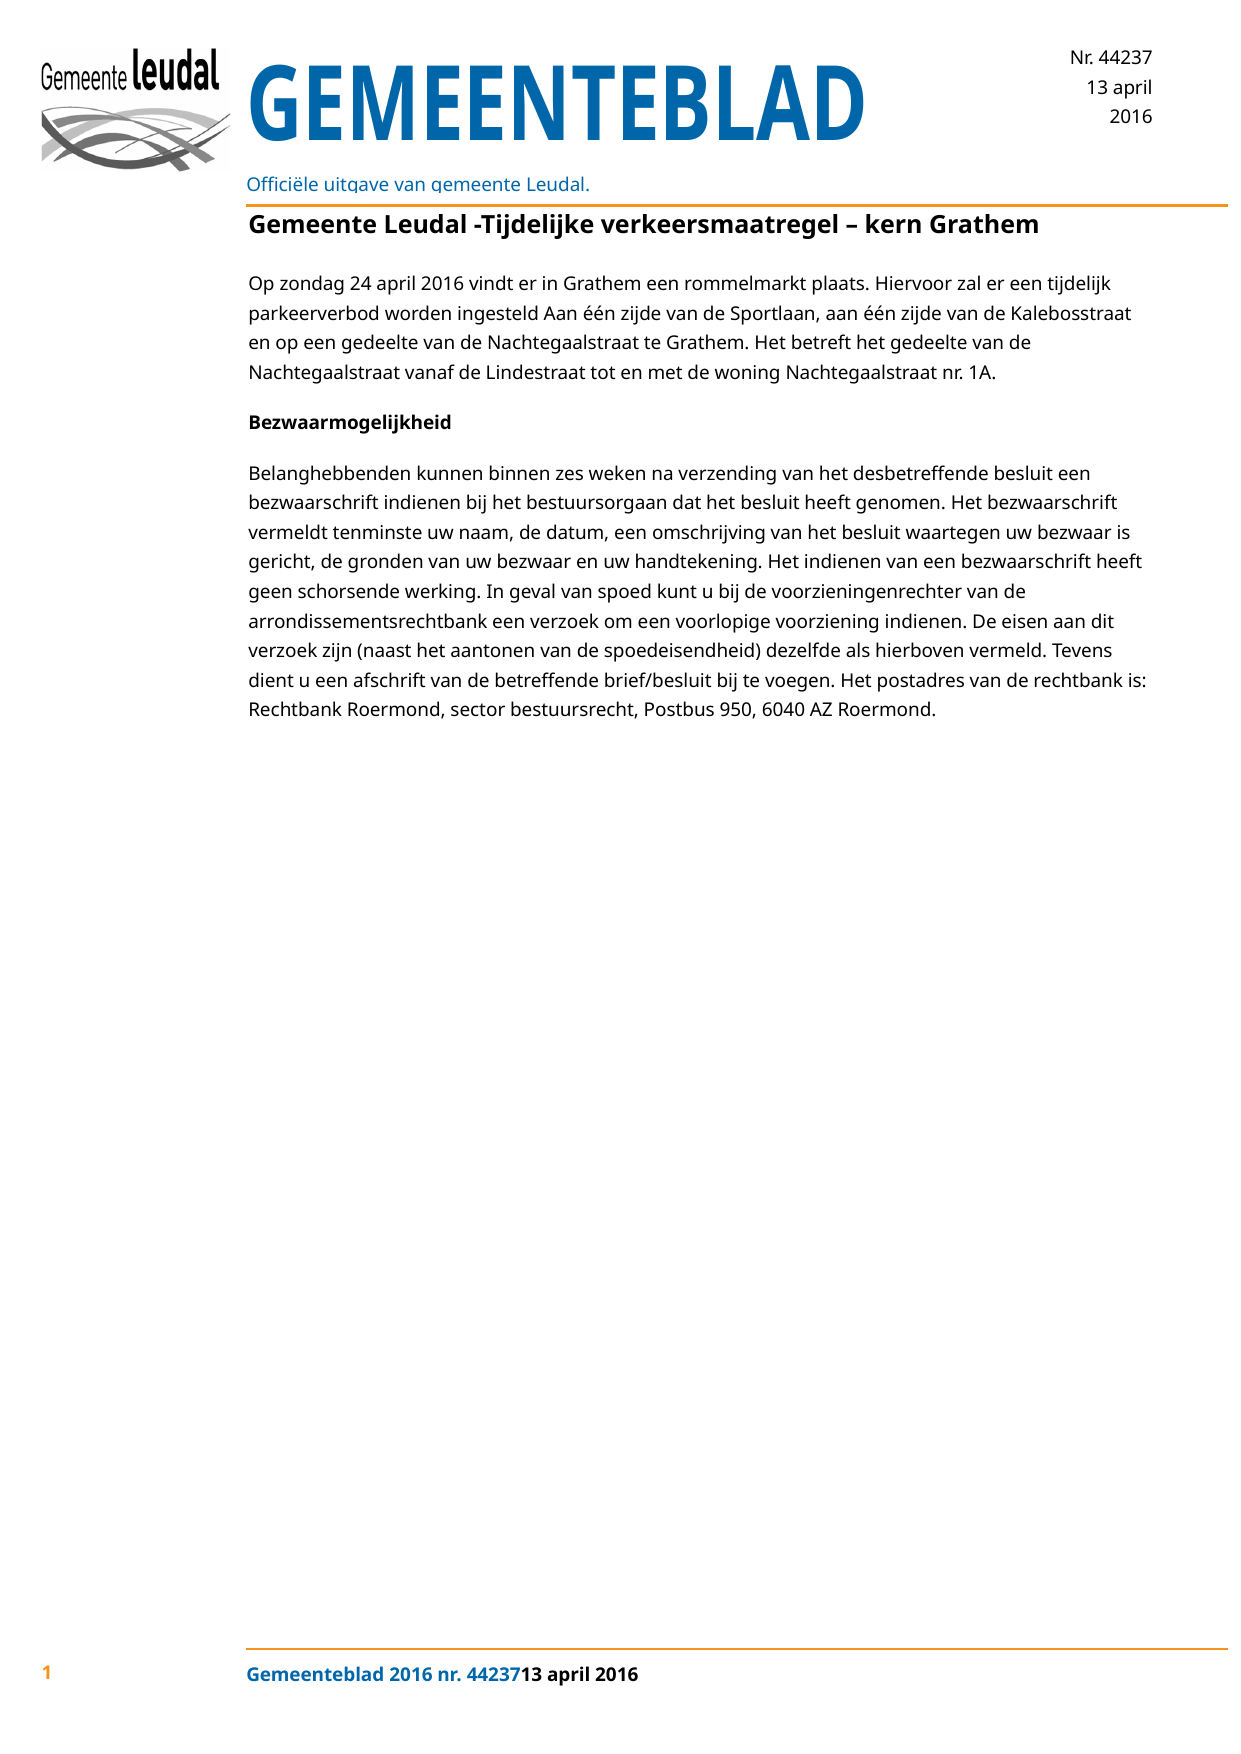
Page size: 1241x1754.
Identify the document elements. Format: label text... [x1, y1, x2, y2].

picture [41, 47, 231, 172]
text Op zondag 24 april 2016 vindt er in Grathem een rommelmarkt plaats. Hiervoor zal er een tijdelijk parkeerverbod worden ingesteld Aan één zijde van de Sportlaan, aan één zijde van de Kalebosstraat en op een gedeelte van de Nachtegaalstraat te Grathem. Het betreft het gedeelte van de Nachtegaalstraat vanaf de Lindestraat tot en met de woning Nachtegaalstraat nr. 1A. [248, 270, 1152, 385]
text Belanghebbenden kunnen binnen zes weken na verzending van het desbetreffende besluit een bezwaarschrift indienen bij het bestuursorgaan dat het besluit heeft genomen. Het bezwaarschrift vermeldt tenminste uw naam, de datum, een omschrijving van het besluit waartegen uw bezwaar is gericht, de gronden van uw bezwaar en uw handtekening. Het indienen van een bezwaarschrift heeft geen schorsende werking. In geval van spoed kunt u bij de voorzieningenrechter van de arrondissementsrechtbank een verzoek om een voorlopige voorziening indienen. De eisen aan dit verzoek zijn (naast het aantonen van de spoedeisendheid) dezelfde als hierboven vermeld. Tevens dient u een afschrift van de betreffende brief/besluit bij te voegen. Het postadres van de rechtbank is: Rechtbank Roermond, sector bestuursrecht, Postbus 950, 6040 AZ Roermond. [248, 460, 1152, 722]
text Gemeente Leudal -Tijdelijke verkeersmaatregel – kern Grathem [248, 207, 1152, 241]
text Bezwaarmogelijkheid [248, 409, 1152, 435]
